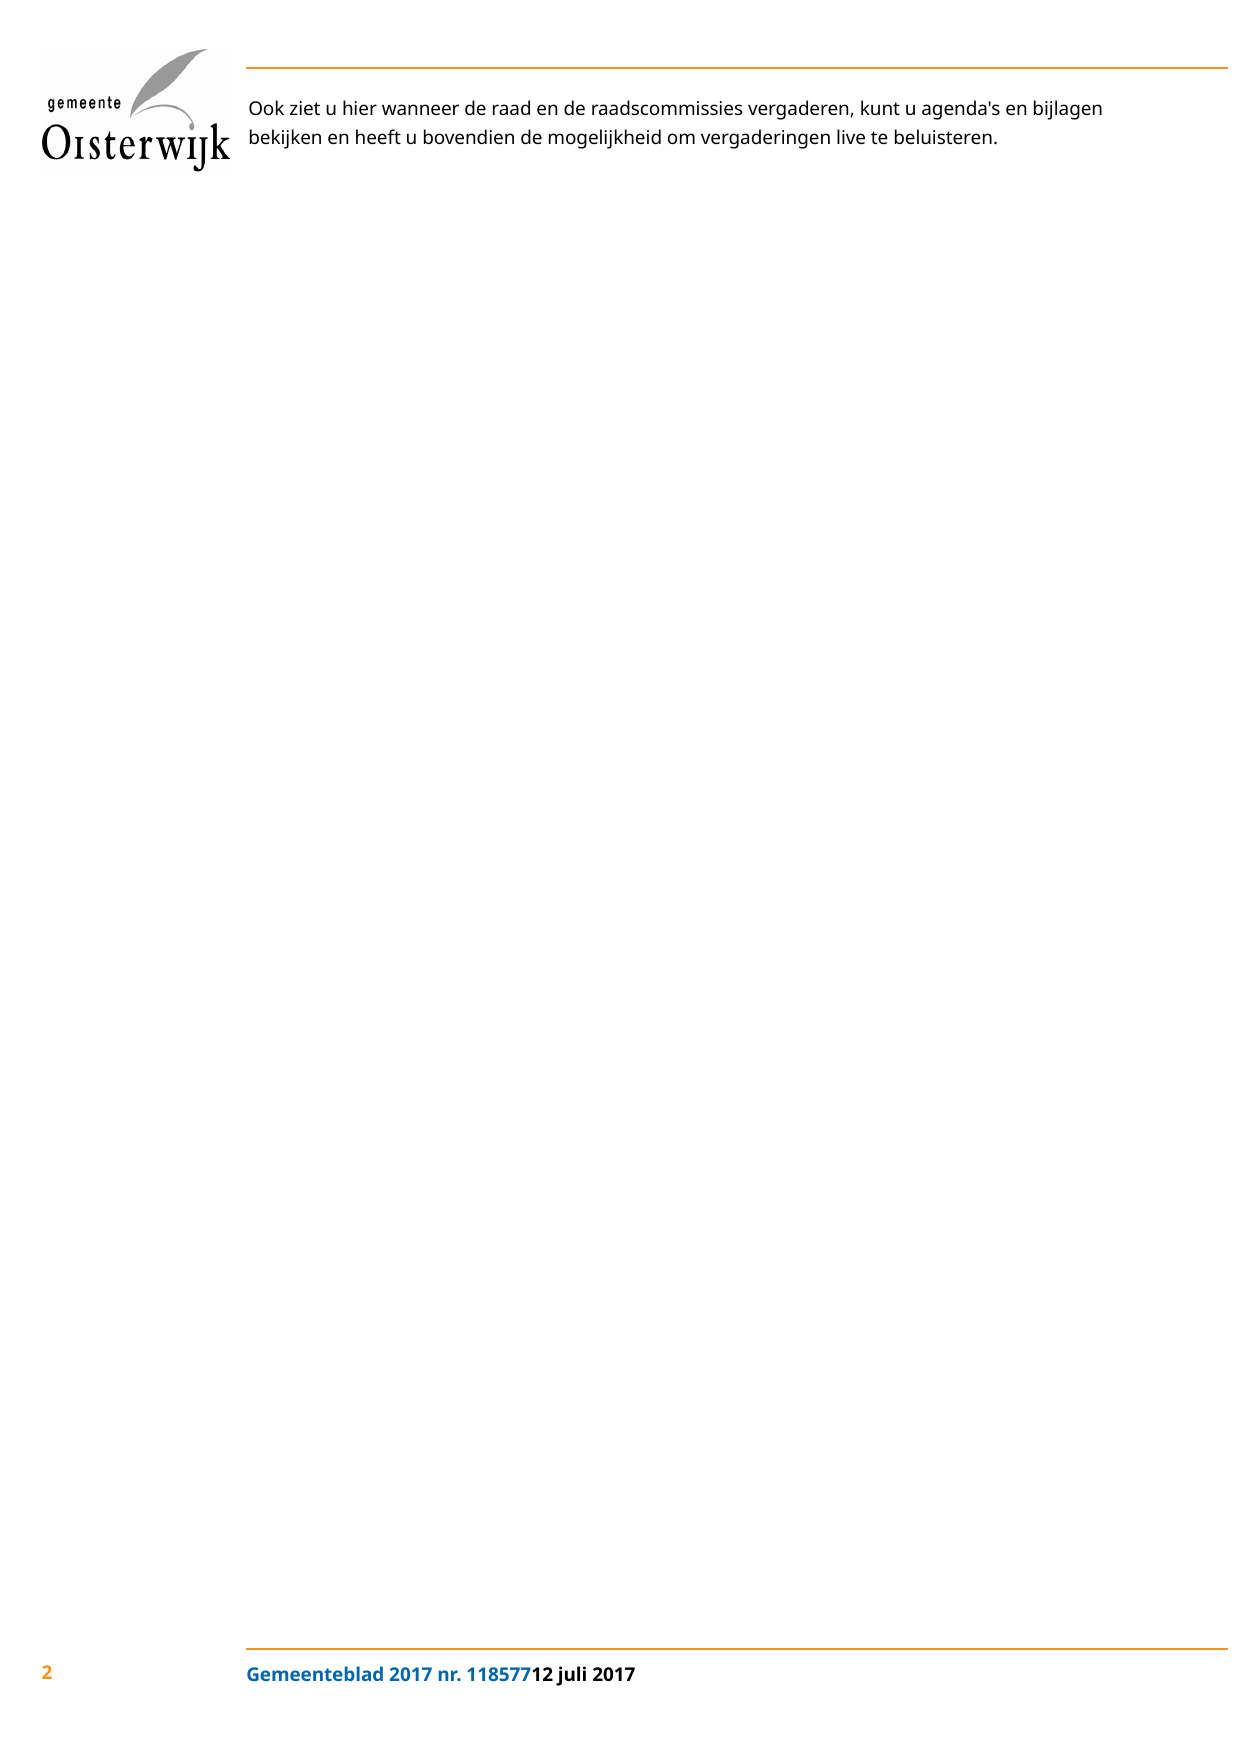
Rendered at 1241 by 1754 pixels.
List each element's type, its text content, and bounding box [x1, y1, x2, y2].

text Ook ziet u hier wanneer de raad en de raadscommissies vergaderen, kunt u agenda's en bijlagen bekijken en heeft u bovendien de mogelijkheid om vergaderingen live te beluisteren. [248, 95, 1152, 150]
picture [41, 47, 231, 172]
